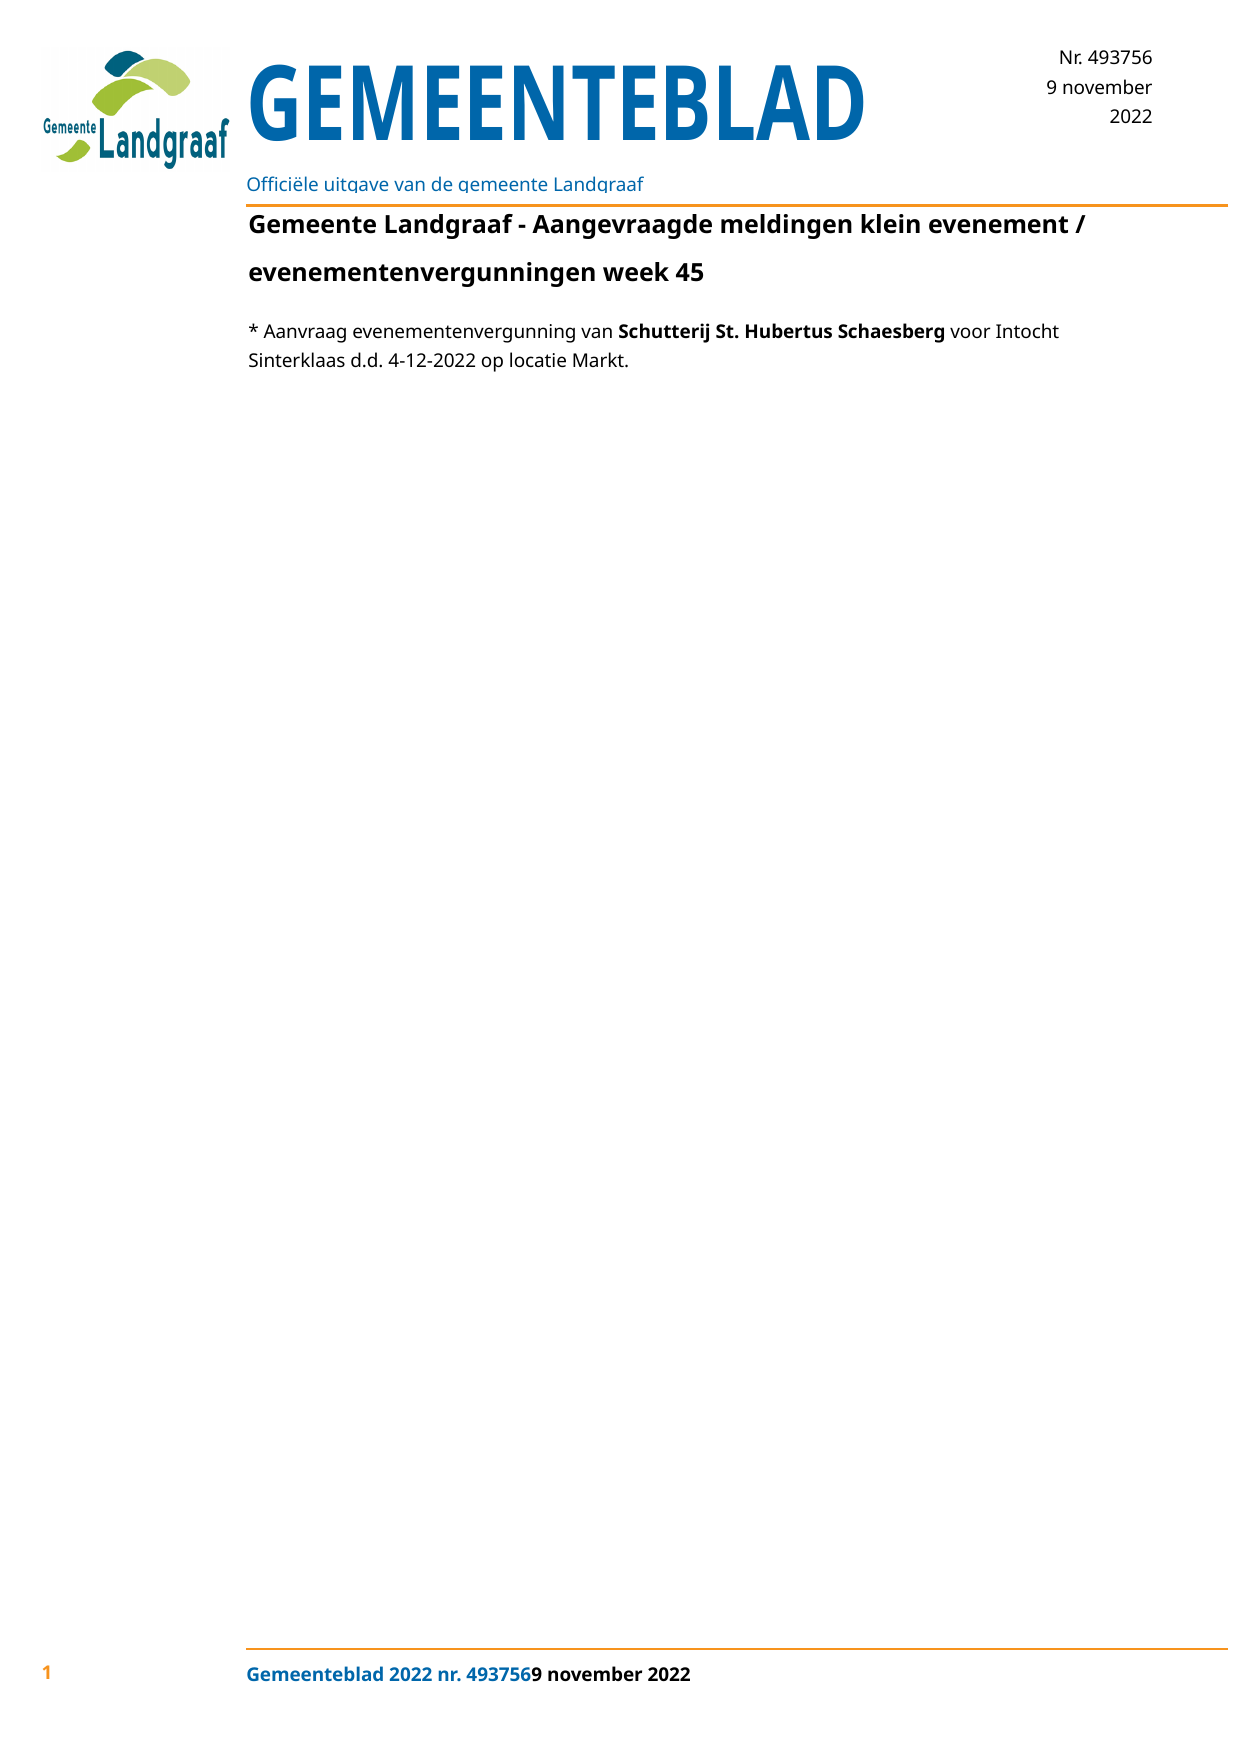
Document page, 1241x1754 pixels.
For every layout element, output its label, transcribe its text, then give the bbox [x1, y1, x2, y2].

picture [41, 47, 231, 172]
text Gemeente Landgraaf - Aangevraagde meldingen klein evenement / evenementenvergunningen week 45 [248, 207, 1152, 288]
text * Aanvraag evenementenvergunning van Schutterij St. Hubertus Schaesberg voor Intocht Sinterklaas d.d. 4-12-2022 op locatie Markt. [248, 318, 1152, 373]
